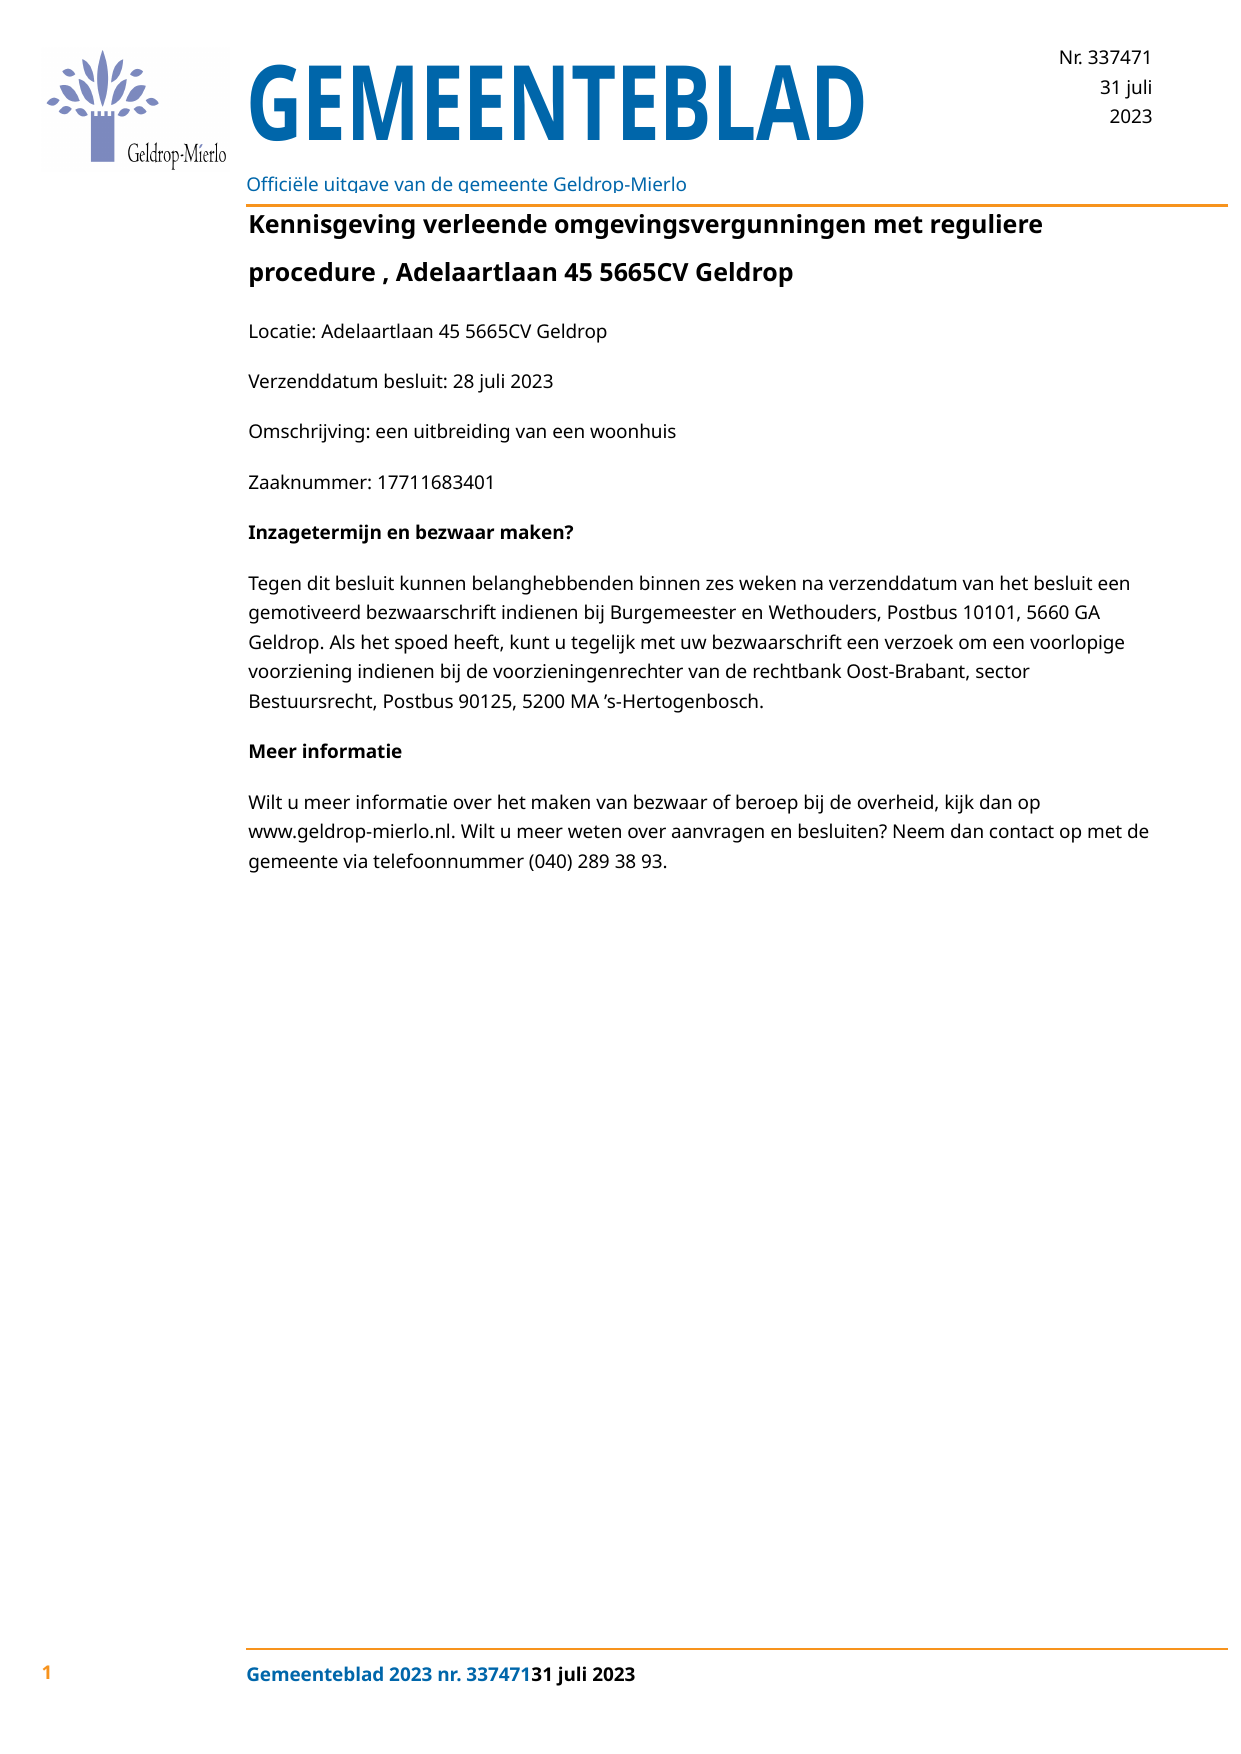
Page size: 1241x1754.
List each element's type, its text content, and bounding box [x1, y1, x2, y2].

text Omschrijving: een uitbreiding van een woonhuis [248, 419, 1152, 444]
picture [41, 47, 231, 172]
text Zaaknummer: 17711683401 [248, 469, 1152, 495]
text Wilt u meer informatie over het maken van bezwaar of beroep bij de overheid, kijk dan op www.geldrop-mierlo.nl. Wilt u meer weten over aanvragen en besluiten? Neem dan contact op met de gemeente via telefoonnummer (040) 289 38 93. [248, 789, 1152, 874]
text Locatie: Adelaartlaan 45 5665CV Geldrop [248, 318, 1152, 344]
text Inzagetermijn en bezwaar maken? [248, 519, 1152, 545]
text Tegen dit besluit kunnen belanghebbenden binnen zes weken na verzenddatum van het besluit een gemotiveerd bezwaarschrift indienen bij Burgemeester en Wethouders, Postbus 10101, 5660 GA Geldrop. Als het spoed heeft, kunt u tegelijk met uw bezwaarschrift een verzoek om een voorlopige voorziening indienen bij de voorzieningenrechter van de rechtbank Oost-Brabant, sector Bestuursrecht, Postbus 90125, 5200 MA ’s-Hertogenbosch. [248, 570, 1152, 714]
text Verzenddatum besluit: 28 juli 2023 [248, 368, 1152, 394]
text Meer informatie [248, 739, 1152, 764]
text Kennisgeving verleende omgevingsvergunningen met reguliere procedure , Adelaartlaan 45 5665CV Geldrop [248, 207, 1152, 288]
